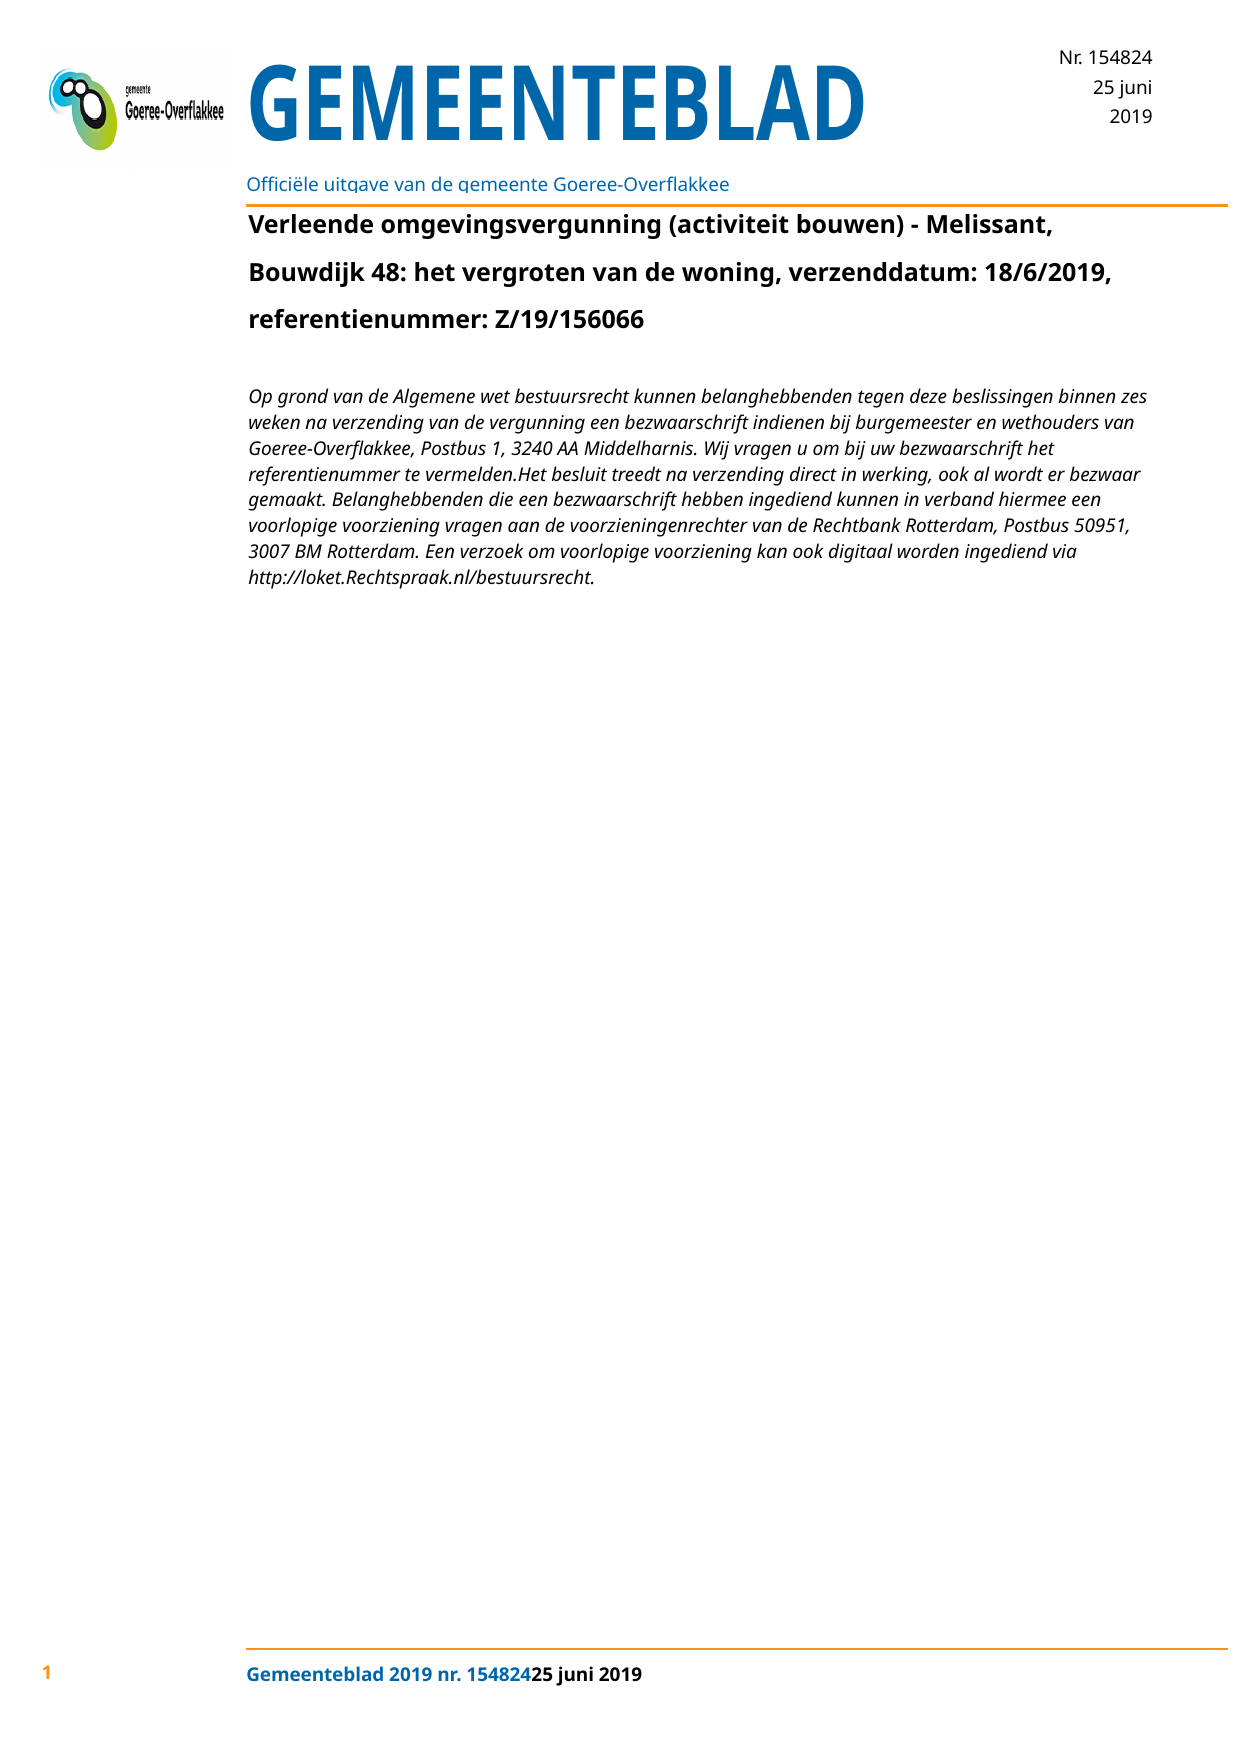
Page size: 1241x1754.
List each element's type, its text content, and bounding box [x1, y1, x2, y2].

picture [41, 47, 231, 172]
text Op grond van de Algemene wet bestuursrecht kunnen belanghebbenden tegen deze beslissingen binnen zes weken na verzending van de vergunning een bezwaarschrift indienen bij burgemeester en wethouders van Goeree-Overflakkee, Postbus 1, 3240 AA Middelharnis. Wij vragen u om bij uw bezwaarschrift het referentienummer te vermelden.Het besluit treedt na verzending direct in werking, ook al wordt er bezwaar gemaakt. Belanghebbenden die een bezwaarschrift hebben ingediend kunnen in verband hiermee een voorlopige voorziening vragen aan de voorzieningenrechter van de Rechtbank Rotterdam, Postbus 50951, 3007 BM Rotterdam. Een verzoek om voorlopige voorziening kan ook digitaal worden ingediend via http://loket.Rechtspraak.nl/bestuursrecht. [248, 384, 1152, 589]
text Verleende omgevingsvergunning (activiteit bouwen) - Melissant, Bouwdijk 48: het vergroten van de woning, verzenddatum: 18/6/2019, referentienummer: Z/19/156066 [248, 207, 1152, 336]
